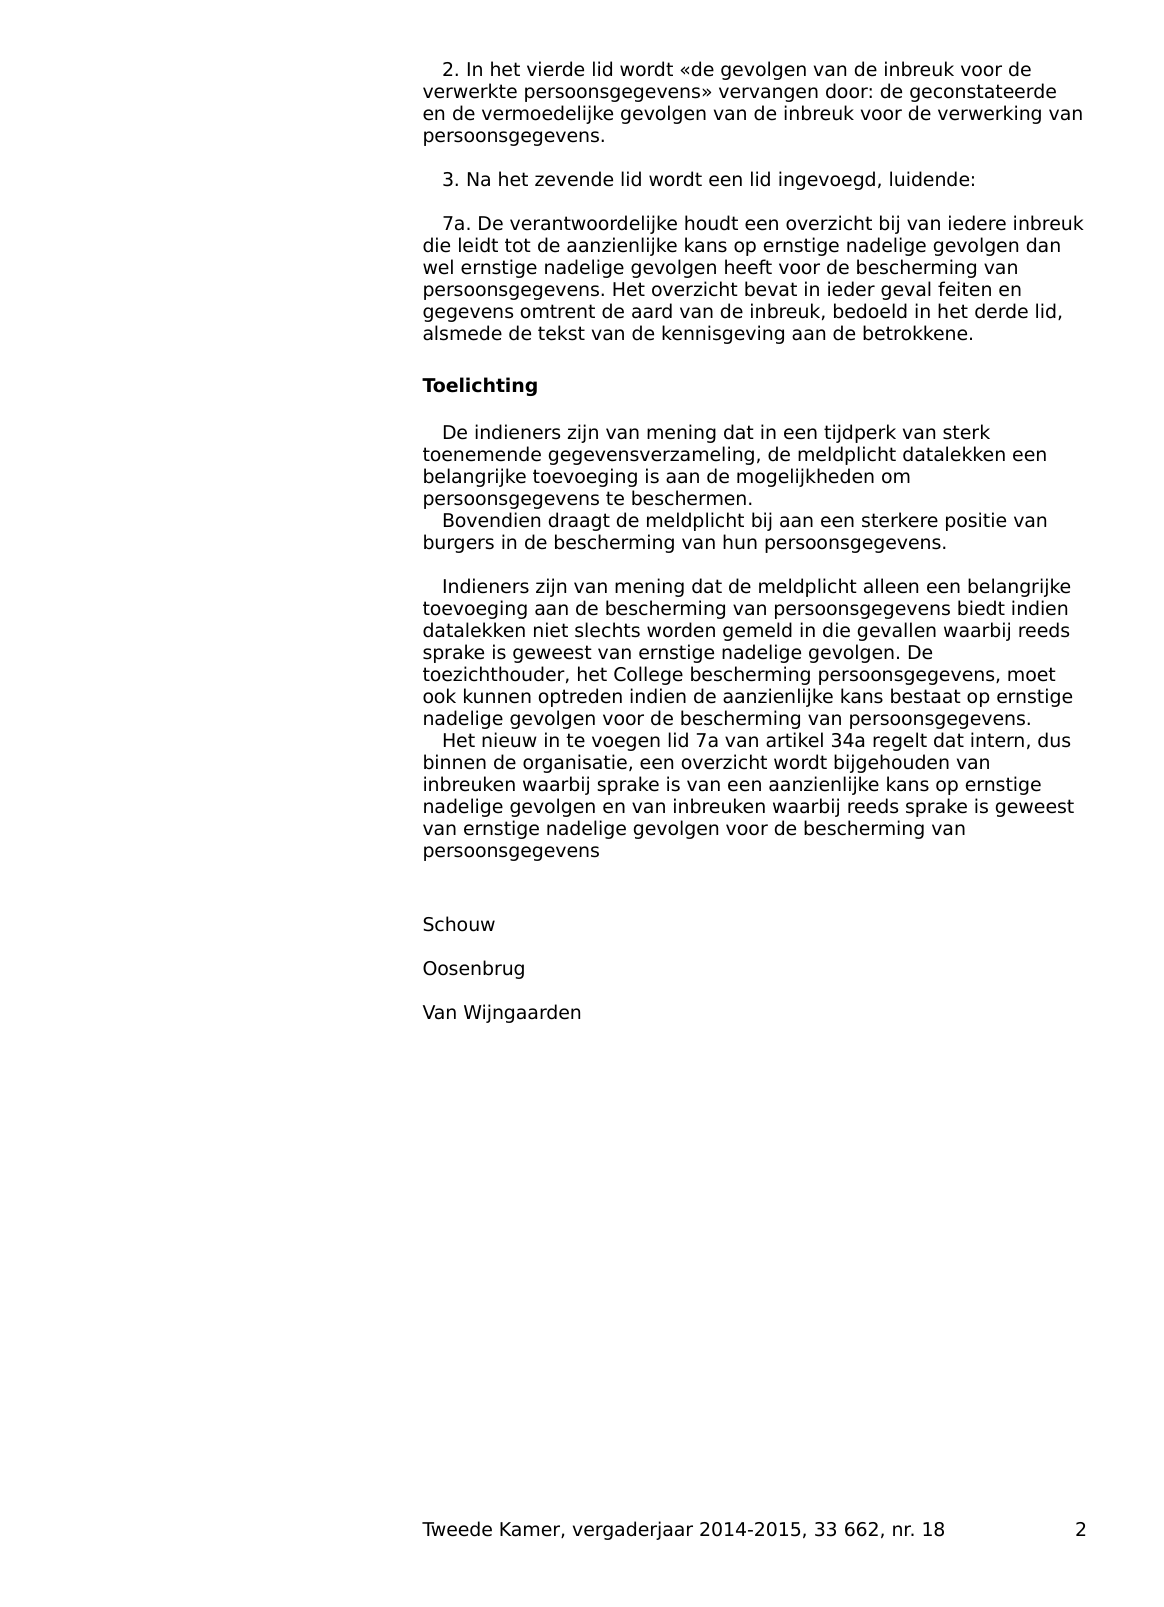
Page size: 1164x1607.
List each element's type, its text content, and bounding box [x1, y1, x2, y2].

text 7a. De verantwoordelijke houdt een overzicht bij van iedere inbreuk die leidt tot de aanzienlijke kans op ernstige nadelige gevolgen dan wel ernstige nadelige gevolgen heeft voor de bescherming van persoonsgegevens. Het overzicht bevat in ieder geval feiten en gegevens omtrent de aard van de inbreuk, bedoeld in het derde lid, alsmede de tekst van de kennisgeving aan de betrokkene. [422, 213, 1087, 345]
subtitle Toelichting [422, 375, 1087, 397]
text Schouw Oosenbrug Van Wijngaarden [422, 892, 1087, 1024]
text 2. In het vierde lid wordt «de gevolgen van de inbreuk voor de verwerkte persoonsgegevens» vervangen door: de geconstateerde en de vermoedelijke gevolgen van de inbreuk voor de verwerking van persoonsgegevens. [422, 59, 1087, 147]
text De indieners zijn van mening dat in een tijdperk van sterk toenemende gegevensverzameling, de meldplicht datalekken een belangrijke toevoeging is aan de mogelijkheden om persoonsgegevens te beschermen. [422, 422, 1087, 510]
text Het nieuw in te voegen lid 7a van artikel 34a regelt dat intern, dus binnen de organisatie, een overzicht wordt bijgehouden van inbreuken waarbij sprake is van een aanzienlijke kans op ernstige nadelige gevolgen en van inbreuken waarbij reeds sprake is geweest van ernstige nadelige gevolgen voor de bescherming van persoonsgegevens [422, 730, 1087, 862]
text Indieners zijn van mening dat de meldplicht alleen een belangrijke toevoeging aan de bescherming van persoonsgegevens biedt indien datalekken niet slechts worden gemeld in die gevallen waarbij reeds sprake is geweest van ernstige nadelige gevolgen. De toezichthouder, het College bescherming persoonsgegevens, moet ook kunnen optreden indien de aanzienlijke kans bestaat op ernstige nadelige gevolgen voor de bescherming van persoonsgegevens. [422, 576, 1087, 730]
text 3. Na het zevende lid wordt een lid ingevoegd, luidende: [422, 169, 1087, 191]
text Bovendien draagt de meldplicht bij aan een sterkere positie van burgers in de bescherming van hun persoonsgegevens. [422, 510, 1087, 554]
